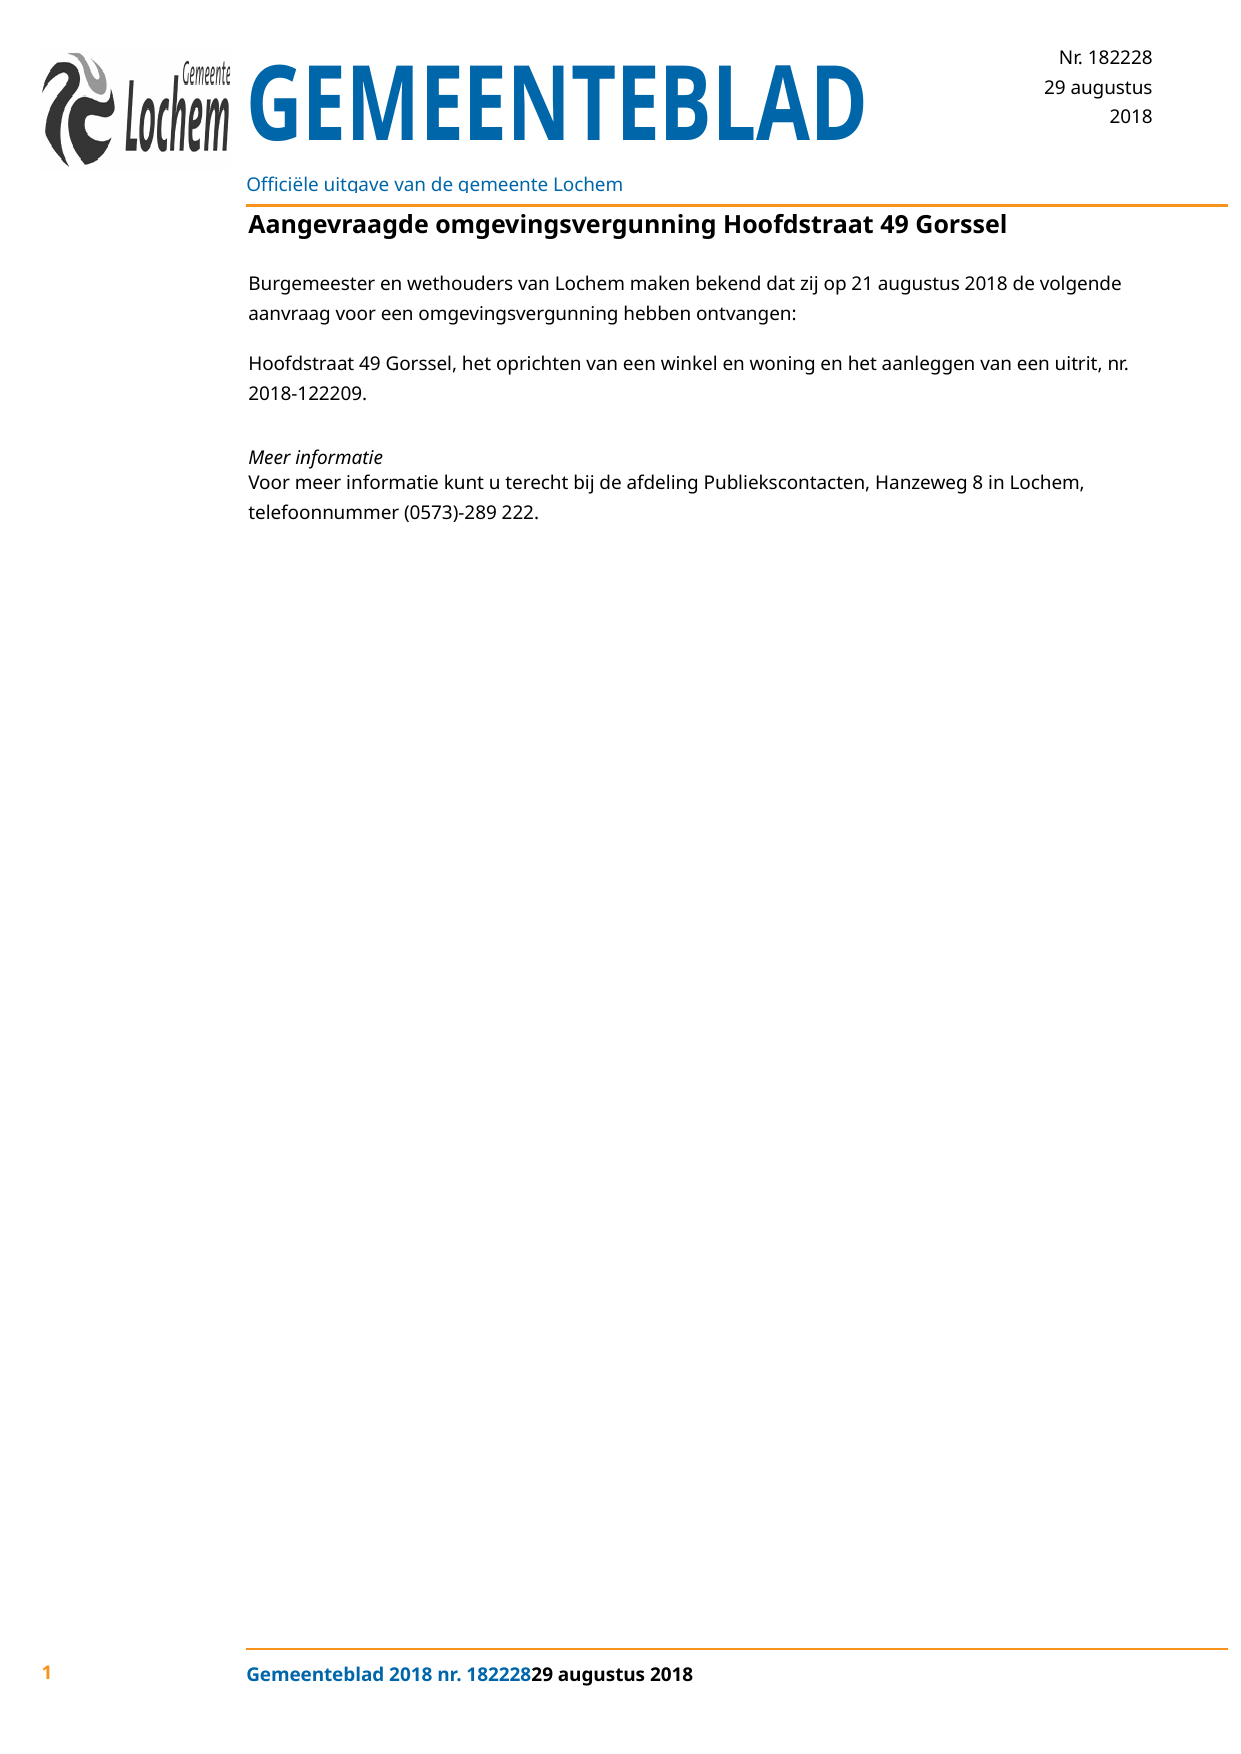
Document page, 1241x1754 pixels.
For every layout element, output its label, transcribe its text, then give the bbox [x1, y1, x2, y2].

picture [41, 47, 231, 172]
text Aangevraagde omgevingsvergunning Hoofdstraat 49 Gorssel [248, 207, 1152, 241]
text Hoofdstraat 49 Gorssel, het oprichten van een winkel en woning en het aanleggen van een uitrit, nr. 2018-122209. [248, 350, 1152, 406]
text Meer informatie [248, 444, 1152, 469]
text Burgemeester en wethouders van Lochem maken bekend dat zij op 21 augustus 2018 de volgende aanvraag voor een omgevingsvergunning hebben ontvangen: [248, 270, 1152, 326]
text Voor meer informatie kunt u terecht bij de afdeling Publiekscontacten, Hanzeweg 8 in Lochem, telefoonnummer (0573)-289 222. [248, 469, 1152, 525]
